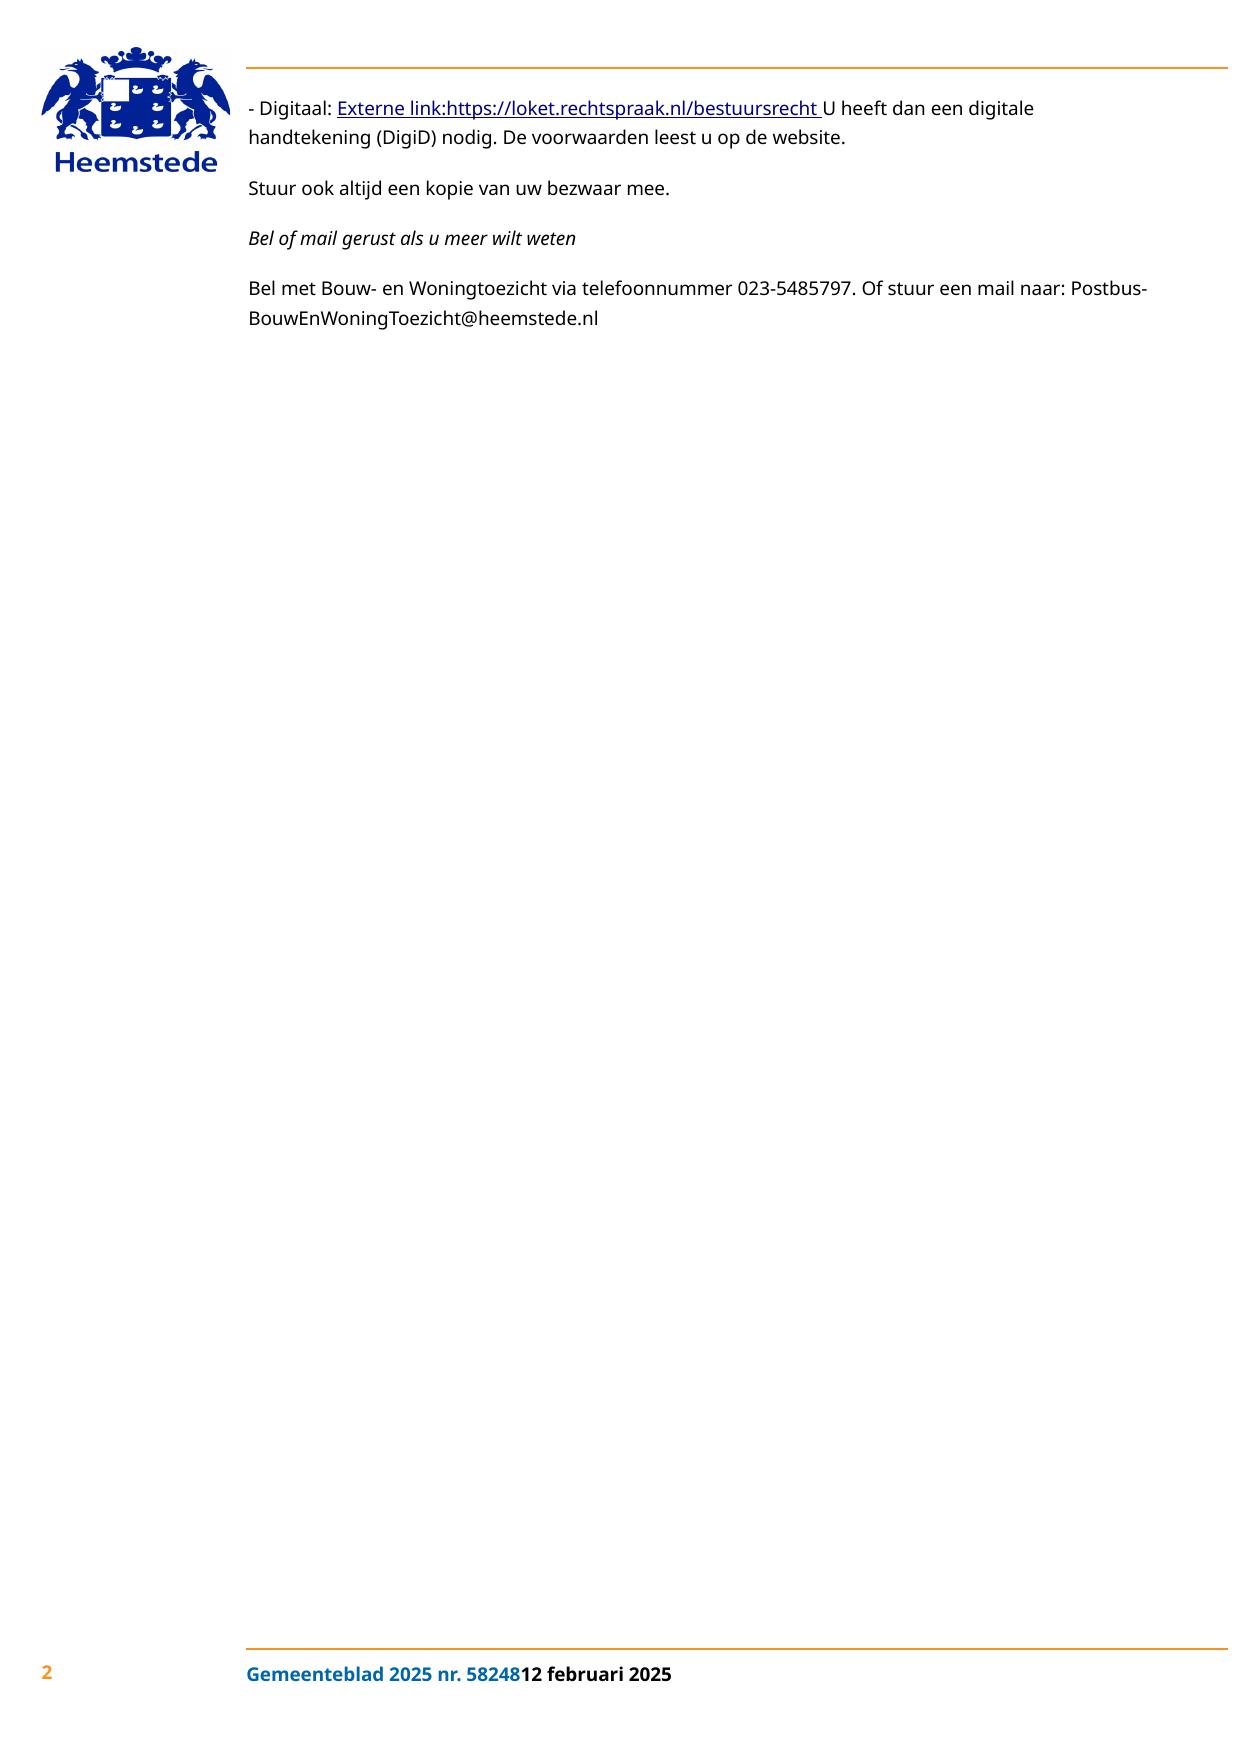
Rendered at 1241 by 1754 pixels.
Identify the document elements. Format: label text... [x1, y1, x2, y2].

text Bel met Bouw- en Woningtoezicht via telefoonnummer 023-5485797. Of stuur een mail naar: Postbus-BouwEnWoningToezicht@heemstede.nl [248, 276, 1152, 331]
text Stuur ook altijd een kopie van uw bezwaar mee. [248, 175, 1152, 201]
text Bel of mail gerust als u meer wilt weten [248, 225, 1152, 251]
picture [41, 47, 231, 172]
text - Digitaal: Externe link:https://loket.rechtspraak.nl/bestuursrecht U heeft dan een digitale handtekening (DigiD) nodig. De voorwaarden leest u op de website. [248, 95, 1152, 150]
